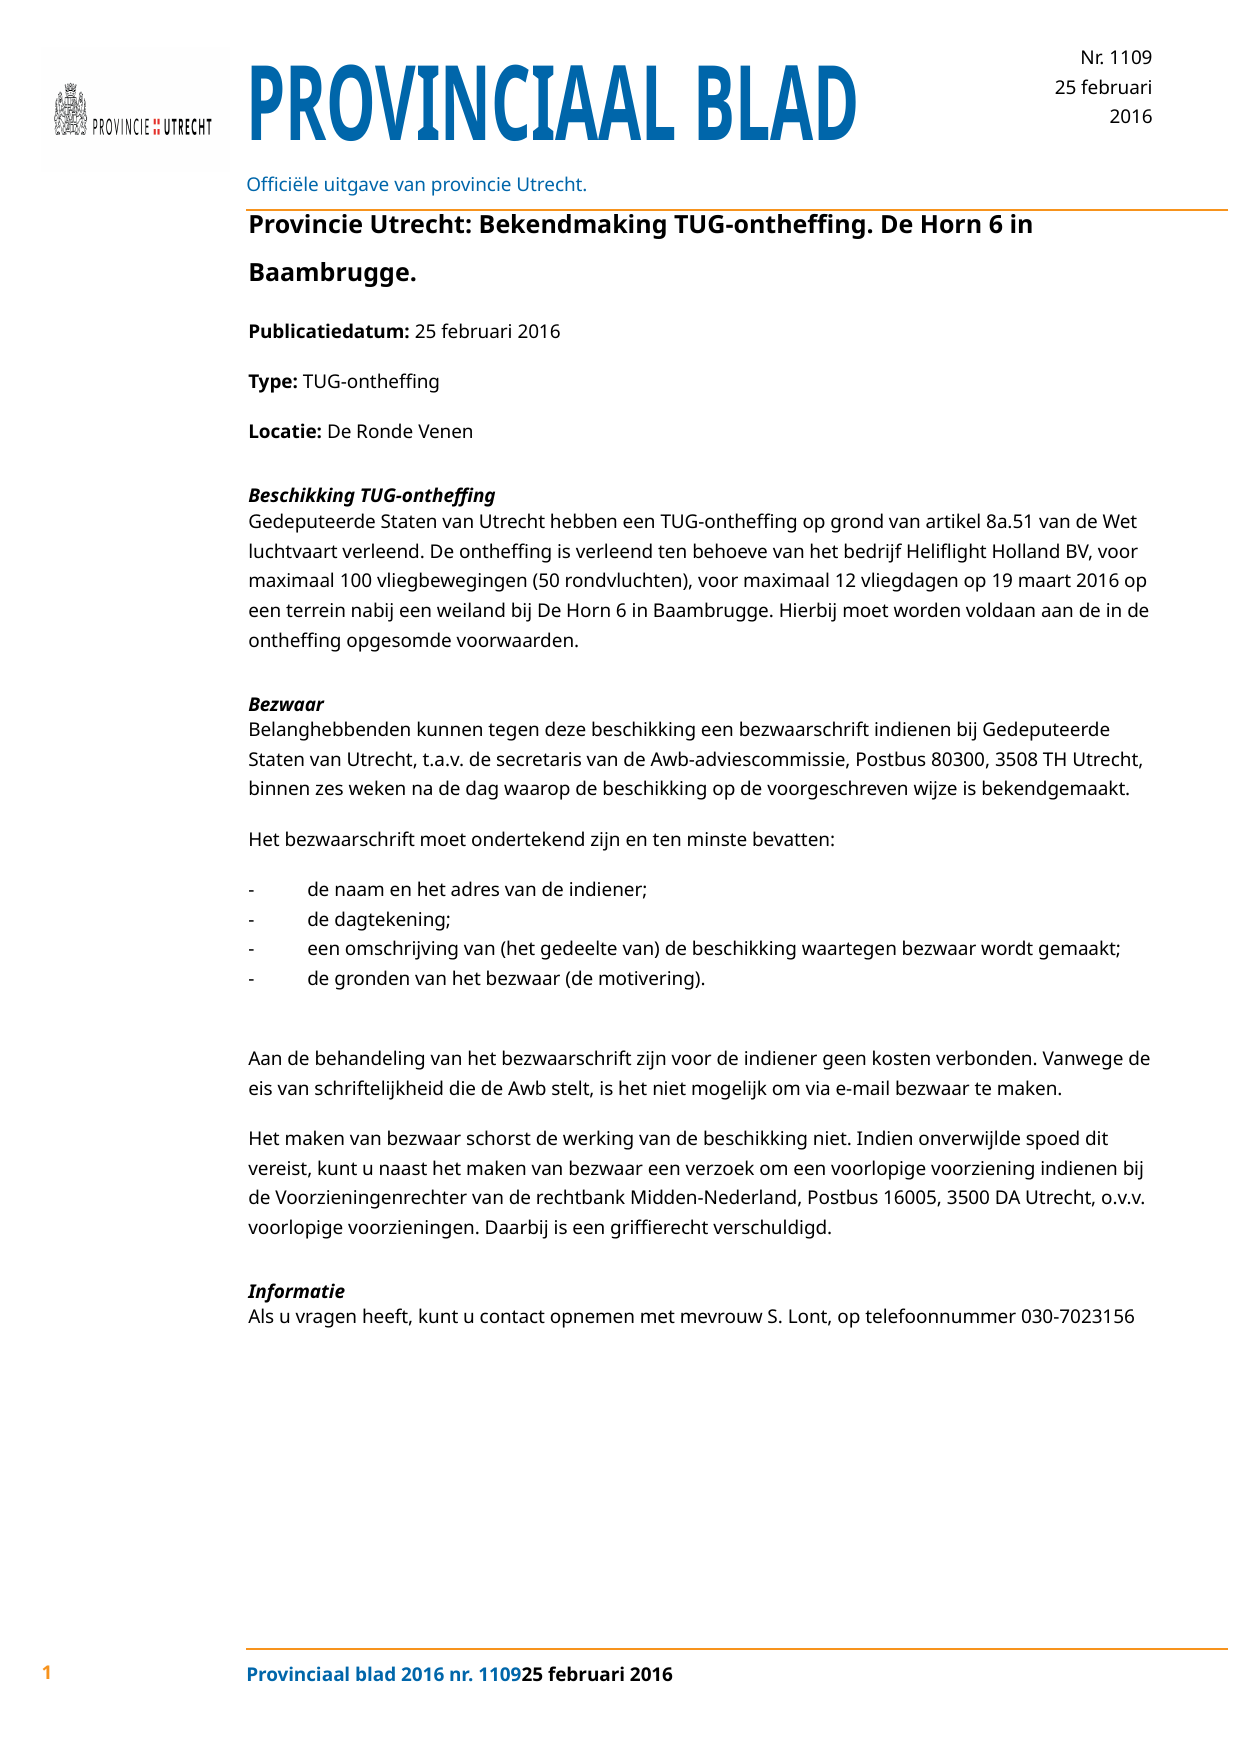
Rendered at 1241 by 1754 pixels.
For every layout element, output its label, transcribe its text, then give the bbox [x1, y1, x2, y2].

text Gedeputeerde Staten van Utrecht hebben een TUG-ontheffing op grond van artikel 8a.51 van de Wet luchtvaart verleend. De ontheffing is verleend ten behoeve van het bedrijf Heliflight Holland BV, voor maximaal 100 vliegbewegingen (50 rondvluchten), voor maximaal 12 vliegdagen op 19 maart 2016 op een terrein nabij een weiland bij De Horn 6 in Baambrugge. Hierbij moet worden voldaan aan de in de ontheffing opgesomde voorwaarden. [248, 508, 1152, 652]
text Als u vragen heeft, kunt u contact opnemen met mevrouw S. Lont, op telefoonnummer 030-7023156 [248, 1304, 1152, 1329]
text Het maken van bezwaar schorst de werking van de beschikking niet. Indien onverwijlde spoed dit vereist, kunt u naast het maken van bezwaar een verzoek om een voorlopige voorziening indienen bij de Voorzieningenrechter van de rechtbank Midden-Nederland, Postbus 16005, 3500 DA Utrecht, o.v.v. voorlopige voorzieningen. Daarbij is een griffierecht verschuldigd. [248, 1125, 1152, 1240]
text Het bezwaarschrift moet ondertekend zijn en ten minste bevatten: [248, 826, 1152, 852]
picture [41, 47, 231, 172]
text Informatie [248, 1278, 1152, 1304]
text Belanghebbenden kunnen tegen deze beschikking een bezwaarschrift indienen bij Gedeputeerde Staten van Utrecht, t.a.v. de secretaris van de Awb-adviescommissie, Postbus 80300, 3508 TH Utrecht, binnen zes weken na de dag waarop de beschikking op de voorgeschreven wijze is bekendgemaakt. [248, 716, 1152, 801]
text Bezwaar [248, 691, 1152, 716]
list de naam en het adres van de indiener; [248, 876, 1152, 902]
text Provincie Utrecht: Bekendmaking TUG-ontheffing. De Horn 6 in Baambrugge. [248, 211, 1152, 288]
list de dagtekening; [248, 906, 1152, 932]
text Locatie: De Ronde Venen [248, 419, 1152, 444]
text Type: TUG-ontheffing [248, 368, 1152, 394]
text Beschikking TUG-ontheffing [248, 483, 1152, 508]
text Publicatiedatum: 25 februari 2016 [248, 318, 1152, 344]
list de gronden van het bezwaar (de motivering). [248, 965, 1152, 991]
text Aan de behandeling van het bezwaarschrift zijn voor de indiener geen kosten verbonden. Vanwege de eis van schriftelijkheid die de Awb stelt, is het niet mogelijk om via e-mail bezwaar te maken. [248, 1045, 1152, 1101]
list een omschrijving van (het gedeelte van) de beschikking waartegen bezwaar wordt gemaakt; [248, 936, 1152, 961]
